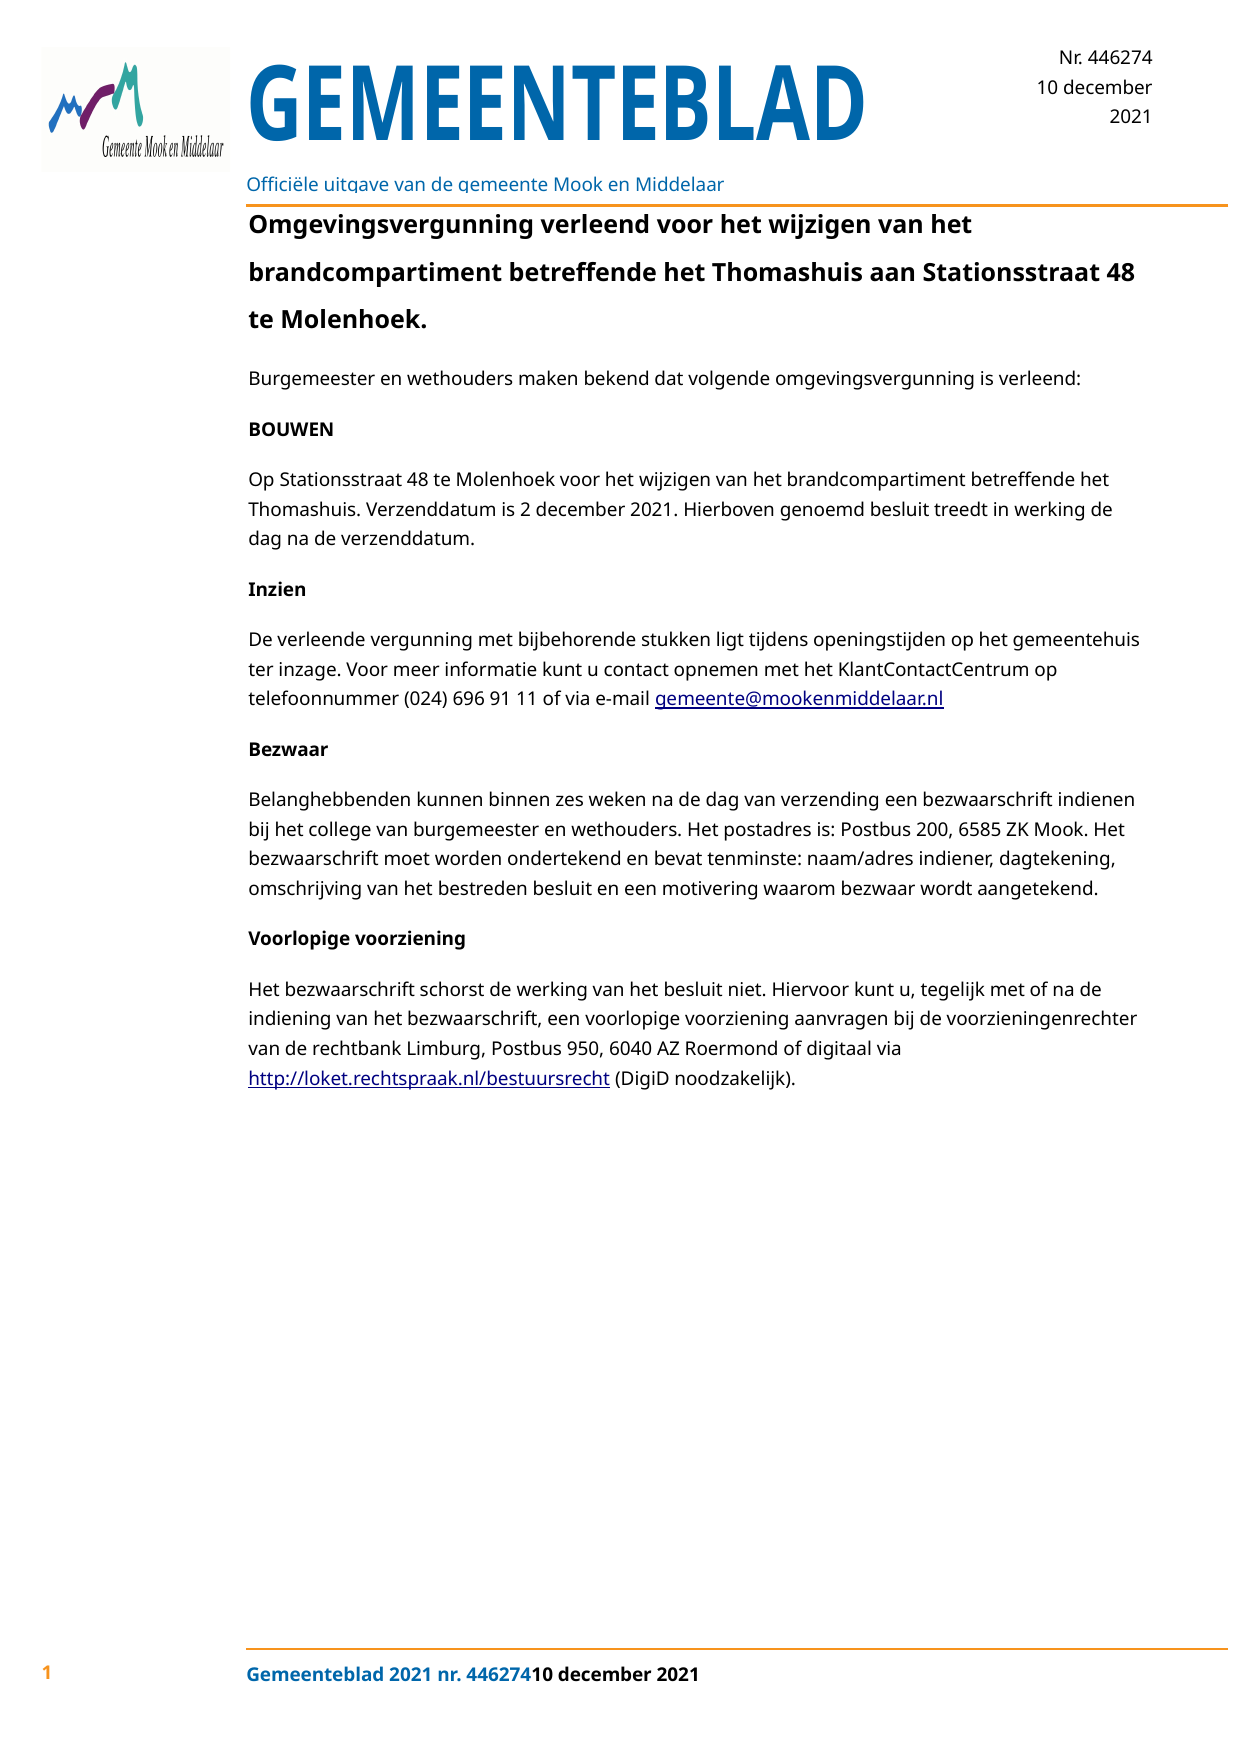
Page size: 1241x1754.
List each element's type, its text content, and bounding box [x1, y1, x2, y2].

text Burgemeester en wethouders maken bekend dat volgende omgevingsvergunning is verleend: [248, 366, 1152, 391]
text Het bezwaarschrift schorst de werking van het besluit niet. Hiervoor kunt u, tegelijk met of na de indiening van het bezwaarschrift, een voorlopige voorziening aanvragen bij de voorzieningenrechter van de rechtbank Limburg, Postbus 950, 6040 AZ Roermond of digitaal via http://loket.rechtspraak.nl/bestuursrecht (DigiD noodzakelijk). [248, 976, 1152, 1090]
text Bezwaar [248, 736, 1152, 762]
text Voorlopige voorziening [248, 926, 1152, 951]
text Inzien [248, 576, 1152, 602]
text Omgevingsvergunning verleend voor het wijzigen van het brandcompartiment betreffende het Thomashuis aan Stationsstraat 48 te Molenhoek. [248, 207, 1152, 336]
text De verleende vergunning met bijbehorende stukken ligt tijdens openingstijden op het gemeentehuis ter inzage. Voor meer informatie kunt u contact opnemen met het KlantContactCentrum op telefoonnummer (024) 696 91 11 of via e-mail gemeente@mookenmiddelaar.nl [248, 626, 1152, 711]
text BOUWEN [248, 416, 1152, 442]
picture [41, 47, 231, 172]
text Op Stationsstraat 48 te Molenhoek voor het wijzigen van het brandcompartiment betreffende het Thomashuis. Verzenddatum is 2 december 2021. Hierboven genoemd besluit treedt in werking de dag na de verzenddatum. [248, 466, 1152, 551]
text Belanghebbenden kunnen binnen zes weken na de dag van verzending een bezwaarschrift indienen bij het college van burgemeester en wethouders. Het postadres is: Postbus 200, 6585 ZK Mook. Het bezwaarschrift moet worden ondertekend en bevat tenminste: naam/adres indiener, dagtekening, omschrijving van het bestreden besluit en een motivering waarom bezwaar wordt aangetekend. [248, 786, 1152, 901]
